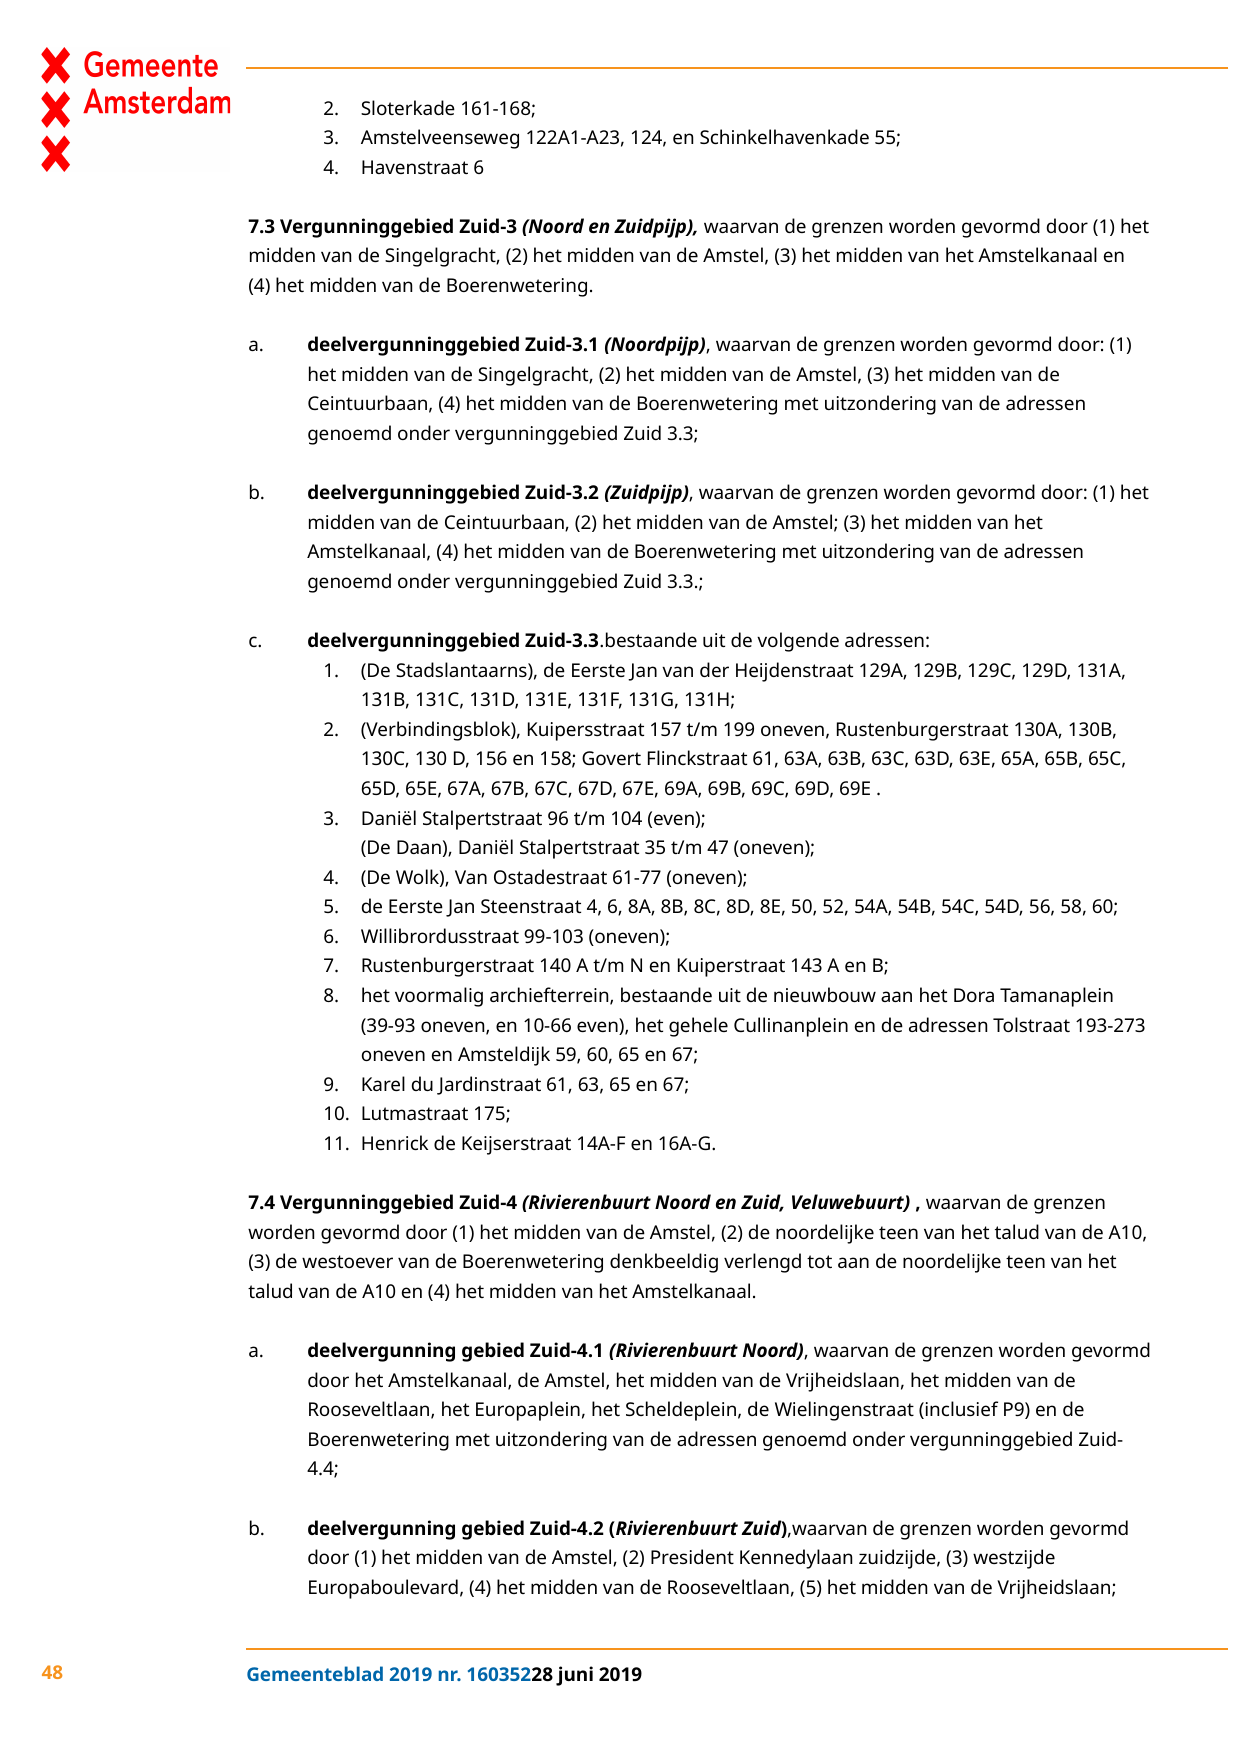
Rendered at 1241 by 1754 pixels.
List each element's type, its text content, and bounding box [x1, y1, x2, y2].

list deelvergunninggebied Zuid-3.1 (Noordpijp), waarvan de grenzen worden gevormd door: (1) het midden van de Singelgracht, (2) het midden van de Amstel, (3) het midden van de Ceintuurbaan, (4) het midden van de Boerenwetering met uitzondering van de adressen genoemd onder vergunninggebied Zuid 3.3; [248, 331, 1152, 446]
list (De Daan), Daniël Stalpertstraat 35 t/m 47 (oneven); [323, 834, 1152, 860]
list Willibrordusstraat 99-103 (oneven); [323, 923, 1152, 949]
picture [41, 47, 231, 172]
list (De Wolk), Van Ostadestraat 61-77 (oneven); [323, 864, 1152, 890]
list Daniël Stalpertstraat 96 t/m 104 (even); [323, 805, 1152, 831]
list Havenstraat 6 [323, 154, 1152, 180]
list Sloterkade 161-168; [323, 95, 1152, 121]
list deelvergunning gebied Zuid-4.2 (Rivierenbuurt Zuid),waarvan de grenzen worden gevormd door (1) het midden van de Amstel, (2) President Kennedylaan zuidzijde, (3) westzijde Europaboulevard, (4) het midden van de Rooseveltlaan, (5) het midden van de Vrijheidslaan; [248, 1515, 1152, 1600]
list Lutmastraat 175; [323, 1101, 1152, 1126]
list Henrick de Keijserstraat 14A-F en 16A-G. [323, 1130, 1152, 1156]
list Karel du Jardinstraat 61, 63, 65 en 67; [323, 1071, 1152, 1097]
list (Verbindingsblok), Kuipersstraat 157 t/m 199 oneven, Rustenburgerstraat 130A, 130B, 130C, 130 D, 156 en 158; Govert Flinckstraat 61, 63A, 63B, 63C, 63D, 63E, 65A, 65B, 65C, 65D, 65E, 67A, 67B, 67C, 67D, 67E, 69A, 69B, 69C, 69D, 69E . [323, 716, 1152, 801]
list het voormalig archiefterrein, bestaande uit de nieuwbouw aan het Dora Tamanaplein (39-93 oneven, en 10-66 even), het gehele Cullinanplein en de adressen Tolstraat 193-273 oneven en Amsteldijk 59, 60, 65 en 67; [323, 982, 1152, 1067]
text 7.3 Vergunninggebied Zuid-3 (Noord en Zuidpijp), waarvan de grenzen worden gevormd door (1) het midden van de Singelgracht, (2) het midden van de Amstel, (3) het midden van het Amstelkanaal en (4) het midden van de Boerenwetering. [248, 213, 1152, 298]
list Rustenburgerstraat 140 A t/m N en Kuiperstraat 143 A en B; [323, 953, 1152, 978]
list (De Stadslantaarns), de Eerste Jan van der Heijdenstraat 129A, 129B, 129C, 129D, 131A, 131B, 131C, 131D, 131E, 131F, 131G, 131H; [323, 657, 1152, 712]
list Amstelveenseweg 122A1-A23, 124, en Schinkelhavenkade 55; [323, 124, 1152, 150]
list deelvergunninggebied Zuid-3.3.bestaande uit de volgende adressen: [248, 627, 1152, 653]
list de Eerste Jan Steenstraat 4, 6, 8A, 8B, 8C, 8D, 8E, 50, 52, 54A, 54B, 54C, 54D, 56, 58, 60; [323, 893, 1152, 919]
list deelvergunninggebied Zuid-3.2 (Zuidpijp), waarvan de grenzen worden gevormd door: (1) het midden van de Ceintuurbaan, (2) het midden van de Amstel; (3) het midden van het Amstelkanaal, (4) het midden van de Boerenwetering met uitzondering van de adressen genoemd onder vergunninggebied Zuid 3.3.; [248, 479, 1152, 594]
list deelvergunning gebied Zuid-4.1 (Rivierenbuurt Noord), waarvan de grenzen worden gevormd door het Amstelkanaal, de Amstel, het midden van de Vrijheidslaan, het midden van de Rooseveltlaan, het Europaplein, het Scheldeplein, de Wielingenstraat (inclusief P9) en de Boerenwetering met uitzondering van de adressen genoemd onder vergunninggebied Zuid-4.4; [248, 1337, 1152, 1481]
text 7.4 Vergunninggebied Zuid-4 (Rivierenbuurt Noord en Zuid, Veluwebuurt) , waarvan de grenzen worden gevormd door (1) het midden van de Amstel, (2) de noordelijke teen van het talud van de A10, (3) de westoever van de Boerenwetering denkbeeldig verlengd tot aan de noordelijke teen van het talud van de A10 en (4) het midden van het Amstelkanaal. [248, 1189, 1152, 1304]
